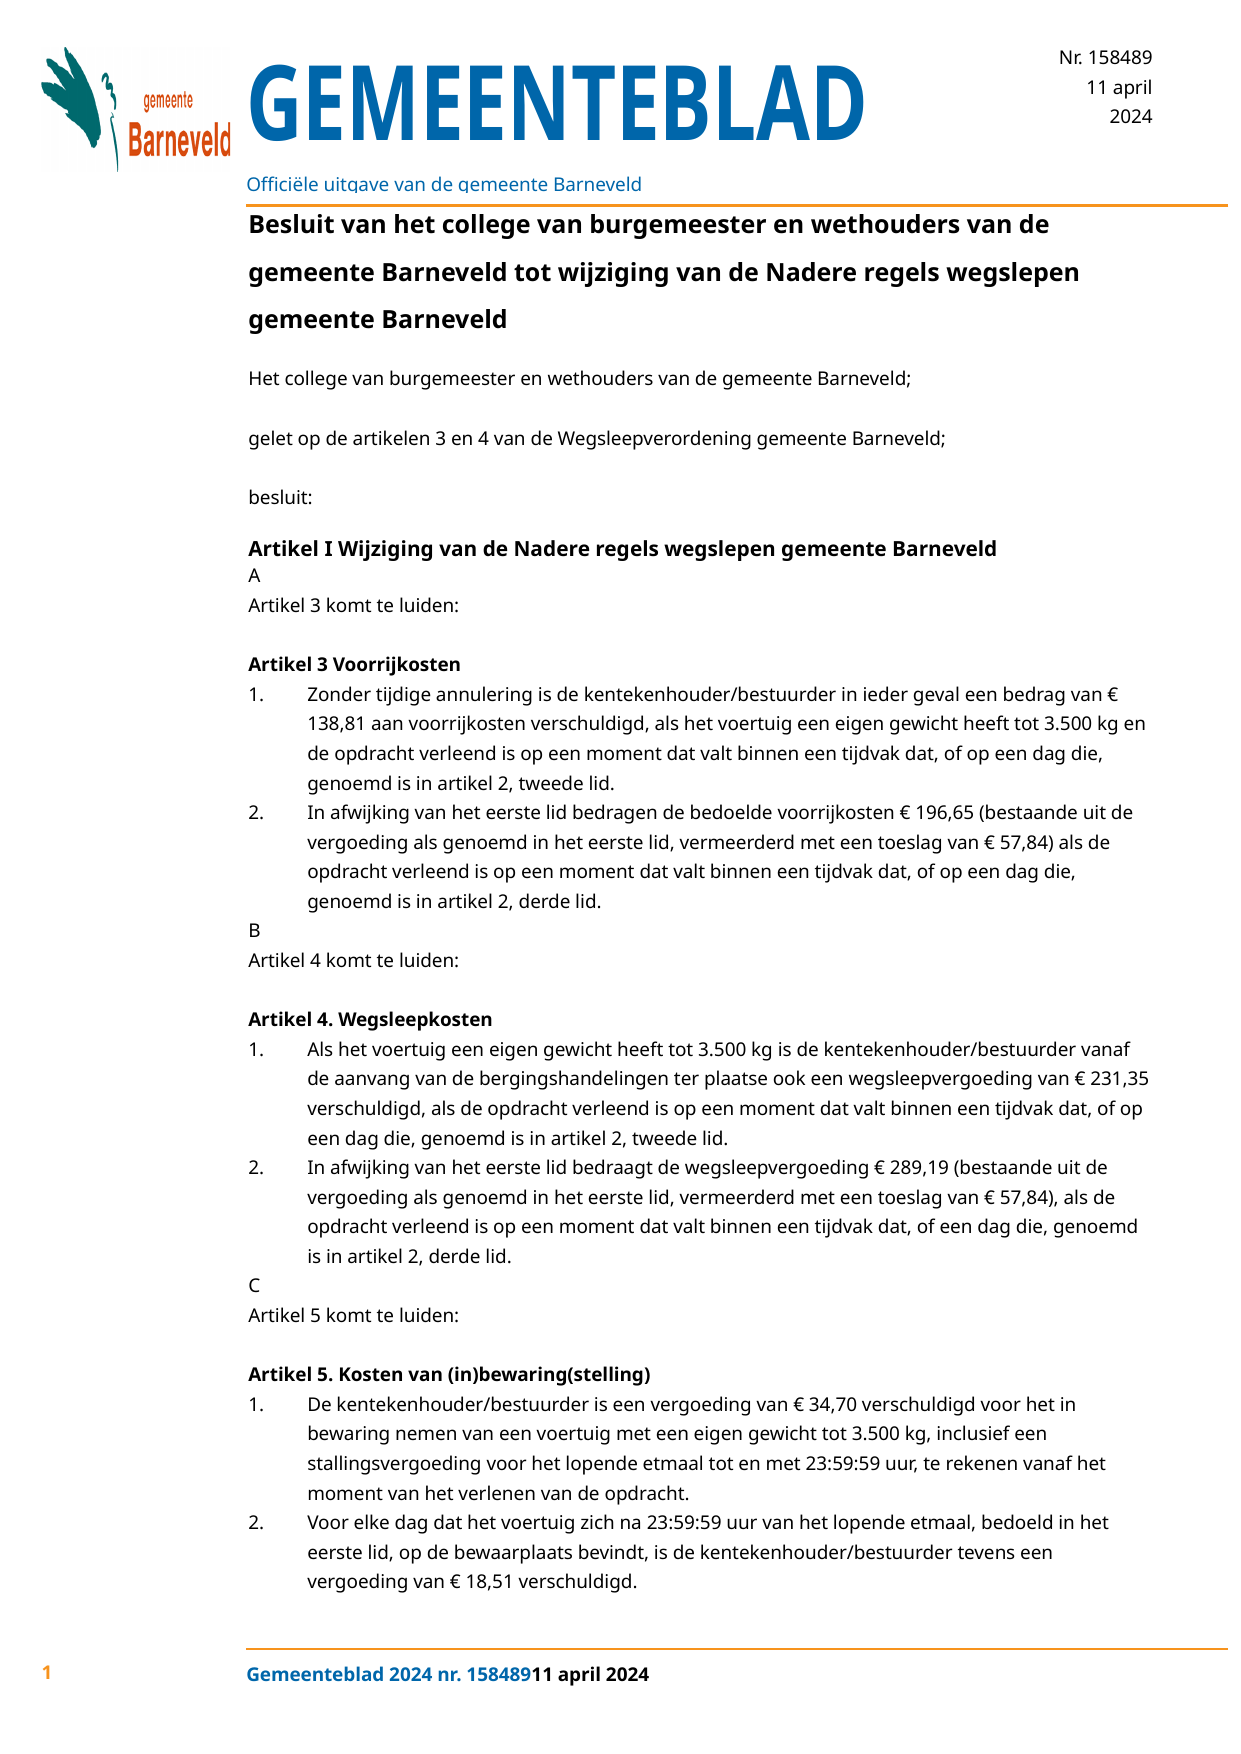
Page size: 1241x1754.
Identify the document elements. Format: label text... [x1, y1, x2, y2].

text Artikel 3 komt te luiden: [248, 592, 1152, 618]
text Artikel 5. Kosten van (in)bewaring(stelling) [248, 1361, 1152, 1387]
list In afwijking van het eerste lid bedraagt de wegsleepvergoeding € 289,19 (bestaande uit de vergoeding als genoemd in het eerste lid, vermeerderd met een toeslag van € 57,84), als de opdracht verleend is op een moment dat valt binnen een tijdvak dat, of een dag die, genoemd is in artikel 2, derde lid. [248, 1154, 1152, 1269]
text besluit: [248, 484, 1152, 509]
text Artikel 4 komt te luiden: [248, 947, 1152, 973]
picture [41, 47, 231, 172]
text Artikel 5 komt te luiden: [248, 1302, 1152, 1328]
text B [248, 918, 1152, 943]
list Als het voertuig een eigen gewicht heeft tot 3.500 kg is de kentekenhouder/bestuurder vanaf de aanvang van de bergingshandelingen ter plaatse ook een wegsleepvergoeding van € 231,35 verschuldigd, als de opdracht verleend is op een moment dat valt binnen een tijdvak dat, of op een dag die, genoemd is in artikel 2, tweede lid. [248, 1036, 1152, 1151]
text Het college van burgemeester en wethouders van de gemeente Barneveld; [248, 366, 1152, 391]
list In afwijking van het eerste lid bedragen de bedoelde voorrijkosten € 196,65 (bestaande uit de vergoeding als genoemd in het eerste lid, vermeerderd met een toeslag van € 57,84) als de opdracht verleend is op een moment dat valt binnen een tijdvak dat, of op een dag die, genoemd is in artikel 2, derde lid. [248, 799, 1152, 914]
text Artikel 3 Voorrijkosten [248, 651, 1152, 677]
list De kentekenhouder/bestuurder is een vergoeding van € 34,70 verschuldigd voor het in bewaring nemen van een voertuig met een eigen gewicht tot 3.500 kg, inclusief een stallingsvergoeding voor het lopende etmaal tot en met 23:59:59 uur, te rekenen vanaf het moment van het verlenen van de opdracht. [248, 1391, 1152, 1506]
text Artikel I Wijziging van de Nadere regels wegslepen gemeente Barneveld [248, 534, 1152, 563]
list Zonder tijdige annulering is de kentekenhouder/bestuurder in ieder geval een bedrag van € 138,81 aan voorrijkosten verschuldigd, als het voertuig een eigen gewicht heeft tot 3.500 kg en de opdracht verleend is op een moment dat valt binnen een tijdvak dat, of op een dag die, genoemd is in artikel 2, tweede lid. [248, 681, 1152, 796]
text A [248, 563, 1152, 588]
text Besluit van het college van burgemeester en wethouders van de gemeente Barneveld tot wijziging van de Nadere regels wegslepen gemeente Barneveld [248, 207, 1152, 336]
text C [248, 1273, 1152, 1298]
list Voor elke dag dat het voertuig zich na 23:59:59 uur van het lopende etmaal, bedoeld in het eerste lid, op de bewaarplaats bevindt, is de kentekenhouder/bestuurder tevens een vergoeding van € 18,51 verschuldigd. [248, 1509, 1152, 1594]
text gelet op de artikelen 3 en 4 van de Wegsleepverordening gemeente Barneveld; [248, 425, 1152, 450]
text Artikel 4. Wegsleepkosten [248, 1006, 1152, 1032]
